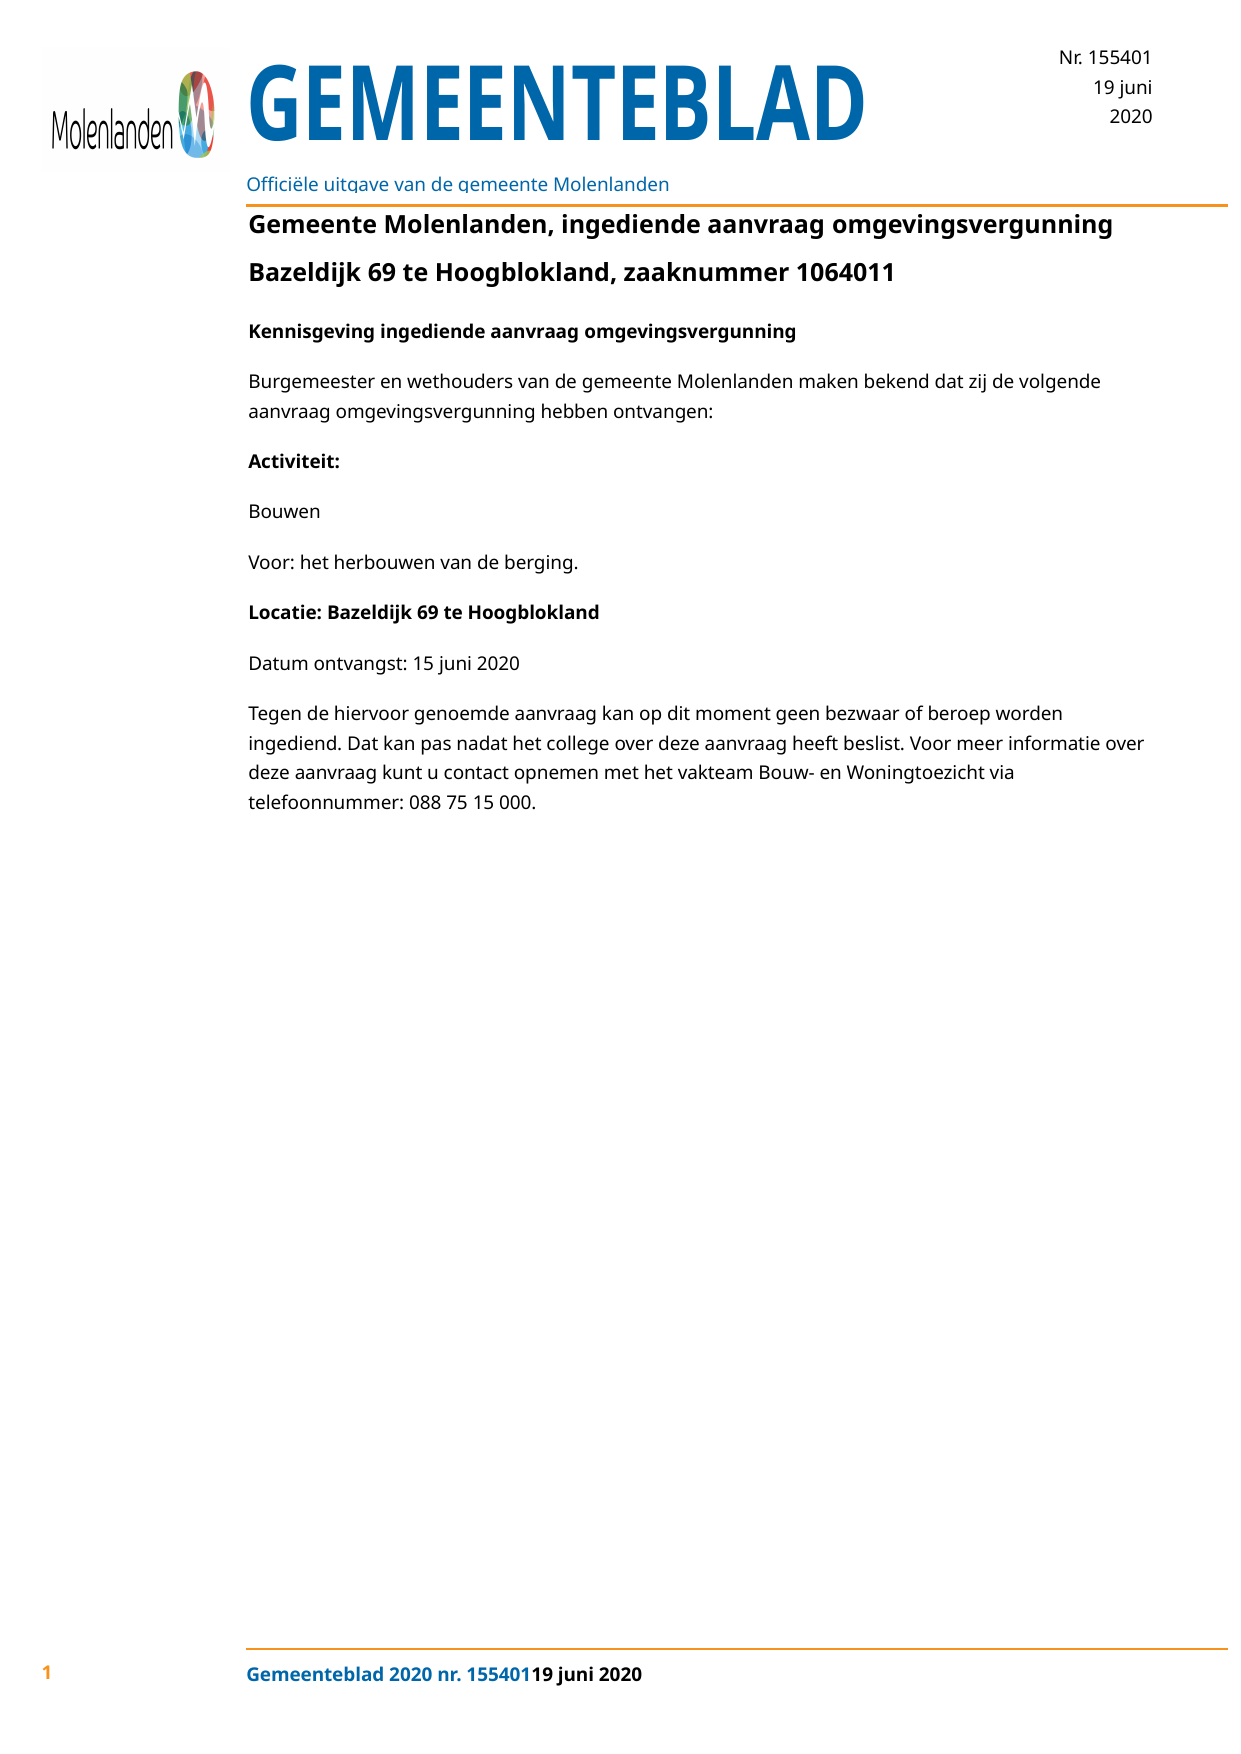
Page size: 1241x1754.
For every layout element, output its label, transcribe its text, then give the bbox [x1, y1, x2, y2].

text Tegen de hiervoor genoemde aanvraag kan op dit moment geen bezwaar of beroep worden ingediend. Dat kan pas nadat het college over deze aanvraag heeft beslist. Voor meer informatie over deze aanvraag kunt u contact opnemen met het vakteam Bouw- en Woningtoezicht via telefoonnummer: 088 75 15 000. [248, 700, 1152, 815]
text Voor: het herbouwen van de berging. [248, 549, 1152, 575]
text Gemeente Molenlanden, ingediende aanvraag omgevingsvergunning Bazeldijk 69 te Hoogblokland, zaaknummer 1064011 [248, 207, 1152, 288]
picture [41, 47, 231, 172]
text Activiteit: [248, 448, 1152, 474]
text Kennisgeving ingediende aanvraag omgevingsvergunning [248, 318, 1152, 344]
text Datum ontvangst: 15 juni 2020 [248, 650, 1152, 676]
text Burgemeester en wethouders van de gemeente Molenlanden maken bekend dat zij de volgende aanvraag omgevingsvergunning hebben ontvangen: [248, 368, 1152, 424]
text Bouwen [248, 499, 1152, 524]
text Locatie: Bazeldijk 69 te Hoogblokland [248, 599, 1152, 625]
